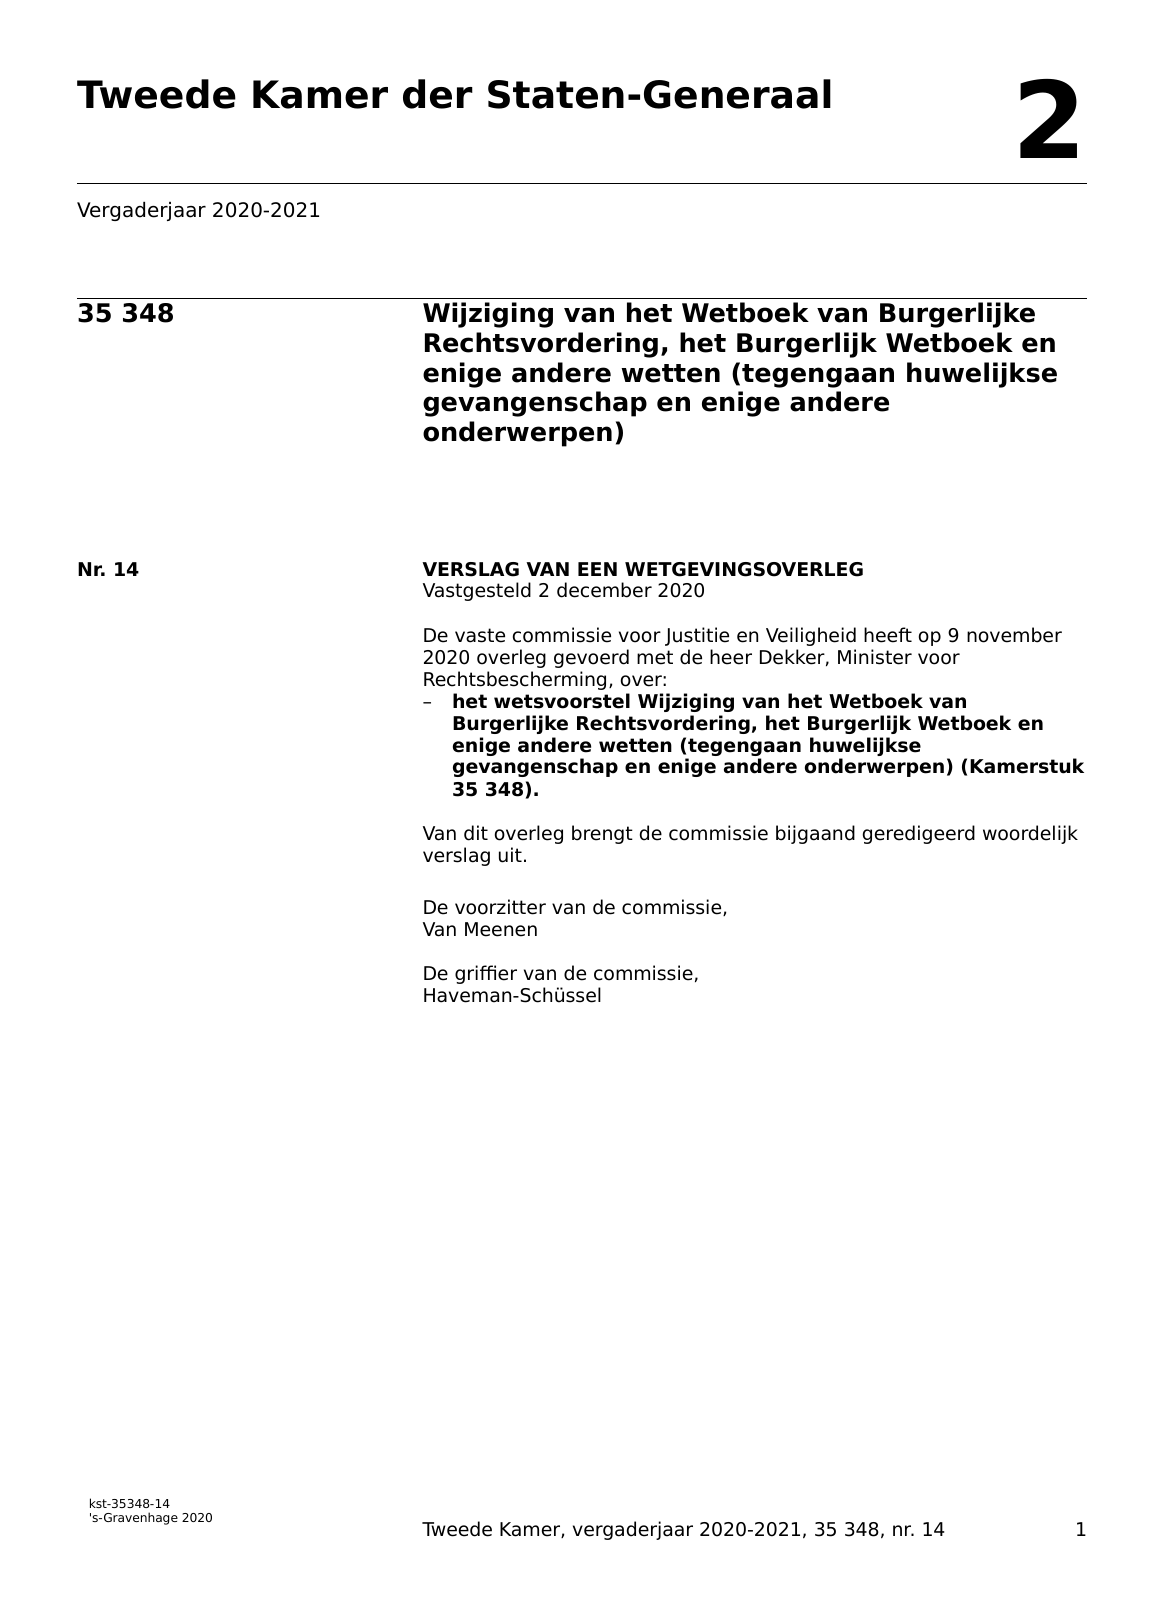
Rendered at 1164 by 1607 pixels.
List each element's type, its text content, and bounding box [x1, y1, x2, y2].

text De voorzitter van de commissie, Van Meenen [422, 897, 1087, 941]
text Van dit overleg brengt de commissie bijgaand geredigeerd woordelijk verslag uit. [422, 823, 1087, 867]
text – het wetsvoorstel Wijziging van het Wetboek van Burgerlijke Rechtsvordering, het Burgerlijk Wetboek en enige andere wetten (tegengaan huwelijkse gevangenschap en enige andere onderwerpen) (Kamerstuk 35 348). [422, 691, 1087, 800]
text 's-Gravenhage 2020 [88, 1511, 323, 1525]
subtitle Nr. 14 VERSLAG VAN EEN WETGEVINGSOVERLEG [77, 558, 1087, 580]
text kst-35348-14 [88, 1497, 323, 1511]
table_cell Vergaderjaar 2020-2021 [77, 184, 1087, 298]
text Vastgesteld 2 december 2020 [422, 580, 1087, 602]
subtitle 35 348 Wijziging van het Wetboek van Burgerlijke Rechtsvordering, het Burgerlijk Wetboek en enige andere wetten (tegengaan huwelijkse gevangenschap en enige andere onderwerpen) [77, 299, 1087, 447]
table_header Tweede Kamer der Staten-Generaal [77, 59, 886, 183]
text De griffier van de commissie, Haveman-Schüssel [422, 963, 1087, 1007]
text De vaste commissie voor Justitie en Veiligheid heeft op 9 november 2020 overleg gevoerd met de heer Dekker, Minister voor Rechtsbescherming, over: [422, 624, 1087, 691]
table_header 2 [886, 59, 1087, 183]
